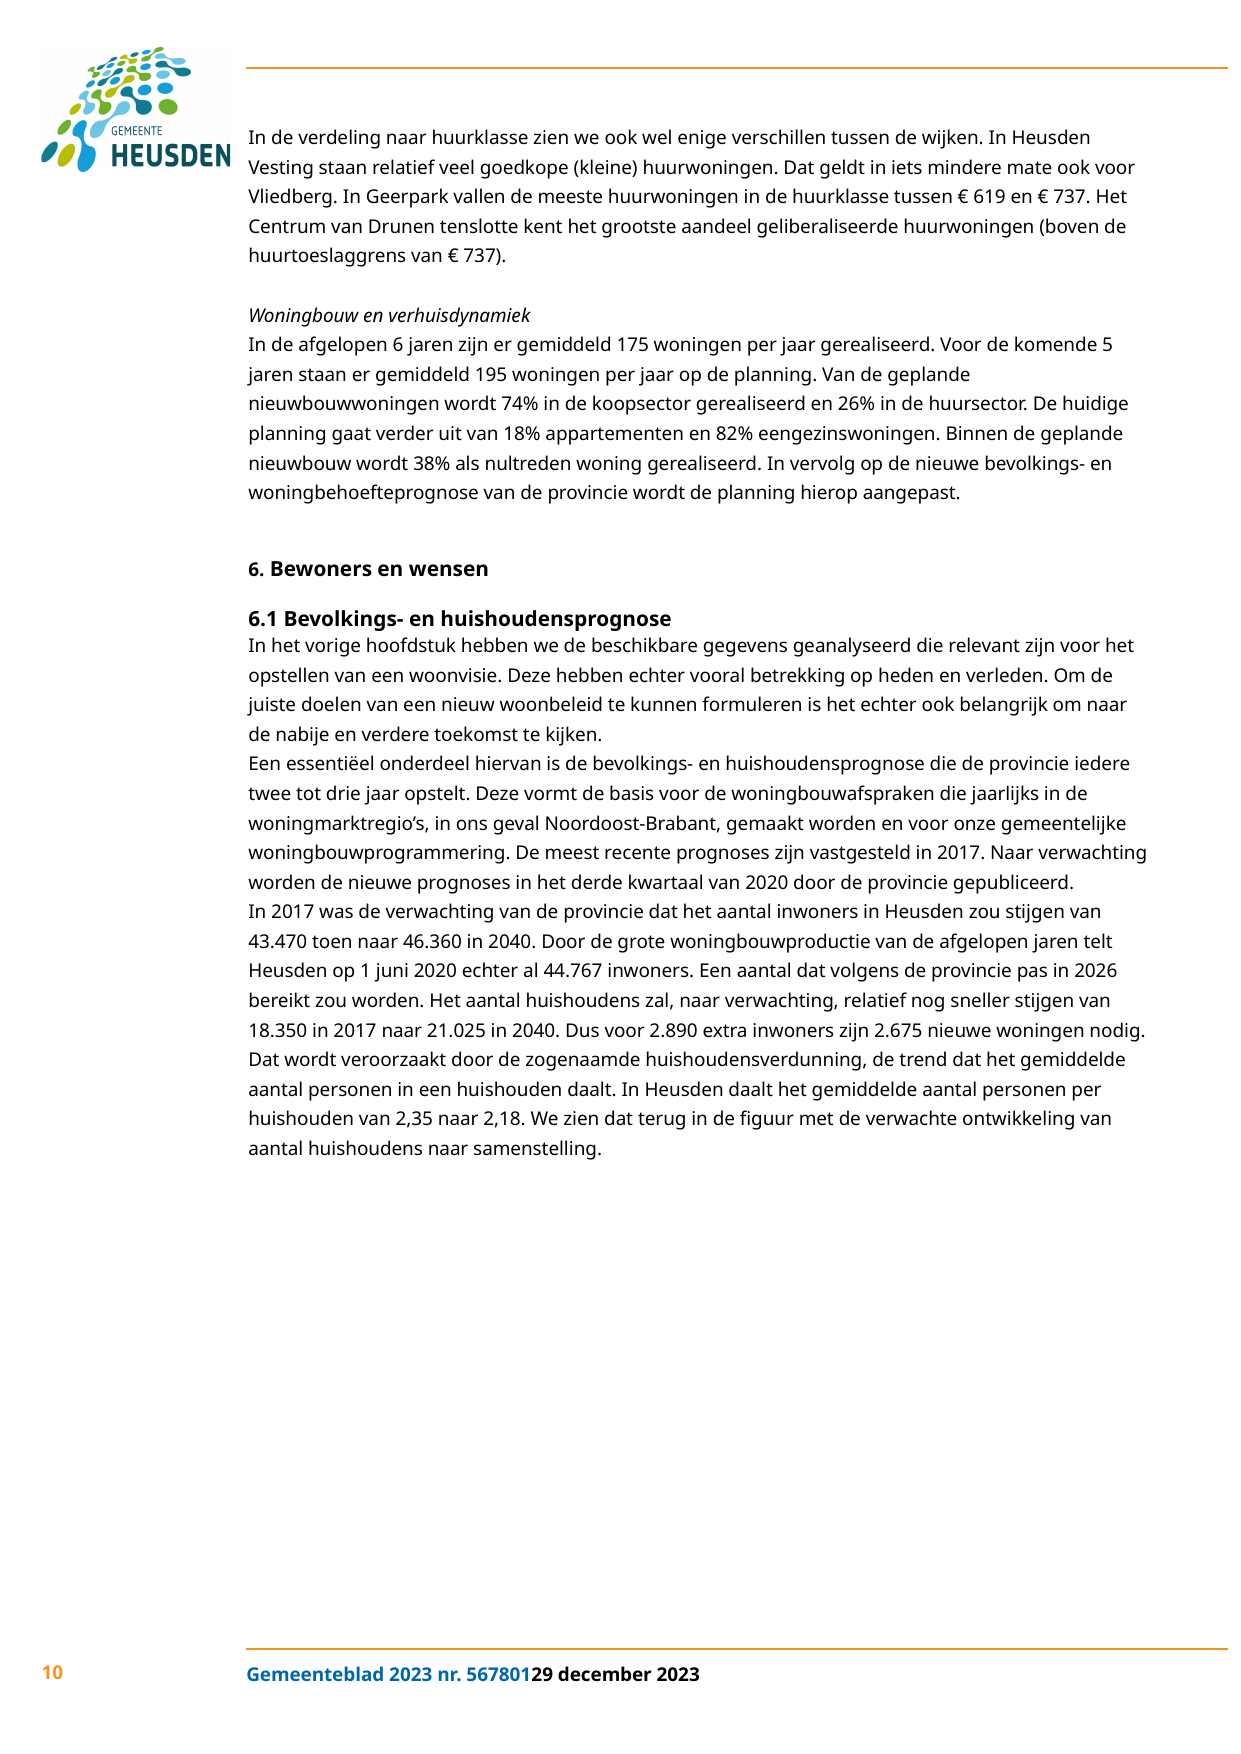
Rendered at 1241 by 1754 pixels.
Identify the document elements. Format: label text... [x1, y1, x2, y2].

text In het vorige hoofdstuk hebben we de beschikbare gegevens geanalyseerd die relevant zijn voor het opstellen van een woonvisie. Deze hebben echter vooral betrekking op heden en verleden. Om de juiste doelen van een nieuw woonbeleid te kunnen formuleren is het echter ook belangrijk om naar de nabije en verdere toekomst te kijken. [248, 632, 1152, 747]
text 6.1 Bevolkings- en huishoudensprognose [248, 604, 1152, 632]
text 6. Bewoners en wensen [248, 554, 1152, 583]
picture [41, 47, 231, 172]
text Een essentiëel onderdeel hiervan is de bevolkings- en huishoudensprognose die de provincie iedere twee tot drie jaar opstelt. Deze vormt de basis voor de woningbouwafspraken die jaarlijks in de woningmarktregio’s, in ons geval Noordoost-Brabant, gemaakt worden en voor onze gemeentelijke woningbouwprogrammering. De meest recente prognoses zijn vastgesteld in 2017. Naar verwachting worden de nieuwe prognoses in het derde kwartaal van 2020 door de provincie gepubliceerd. [248, 751, 1152, 895]
text 18.350 in 2017 naar 21.025 in 2040. Dus voor 2.890 extra inwoners zijn 2.675 nieuwe woningen nodig. Dat wordt veroorzaakt door de zogenaamde huishoudensverdunning, de trend dat het gemiddelde aantal personen in een huishouden daalt. In Heusden daalt het gemiddelde aantal personen per huishouden van 2,35 naar 2,18. We zien dat terug in de figuur met de verwachte ontwikkeling van aantal huishoudens naar samenstelling. [248, 1017, 1152, 1161]
text In 2017 was de verwachting van de provincie dat het aantal inwoners in Heusden zou stijgen van 43.470 toen naar 46.360 in 2040. Door de grote woningbouwproductie van de afgelopen jaren telt Heusden op 1 juni 2020 echter al 44.767 inwoners. Een aantal dat volgens de provincie pas in 2026 bereikt zou worden. Het aantal huishoudens zal, naar verwachting, relatief nog sneller stijgen van [248, 898, 1152, 1013]
text In de verdeling naar huurklasse zien we ook wel enige verschillen tussen de wijken. In Heusden Vesting staan relatief veel goedkope (kleine) huurwoningen. Dat geldt in iets mindere mate ook voor Vliedberg. In Geerpark vallen de meeste huurwoningen in de huurklasse tussen € 619 en € 737. Het Centrum van Drunen tenslotte kent het grootste aandeel geliberaliseerde huurwoningen (boven de huurtoeslaggrens van € 737). [248, 124, 1152, 268]
text Woningbouw en verhuisdynamiek [248, 302, 1152, 328]
text In de afgelopen 6 jaren zijn er gemiddeld 175 woningen per jaar gerealiseerd. Voor de komende 5 jaren staan er gemiddeld 195 woningen per jaar op de planning. Van de geplande nieuwbouwwoningen wordt 74% in de koopsector gerealiseerd en 26% in de huursector. De huidige planning gaat verder uit van 18% appartementen en 82% eengezinswoningen. Binnen de geplande nieuwbouw wordt 38% als nultreden woning gerealiseerd. In vervolg op de nieuwe bevolkings- en woningbehoefteprognose van de provincie wordt de planning hierop aangepast. [248, 331, 1152, 505]
